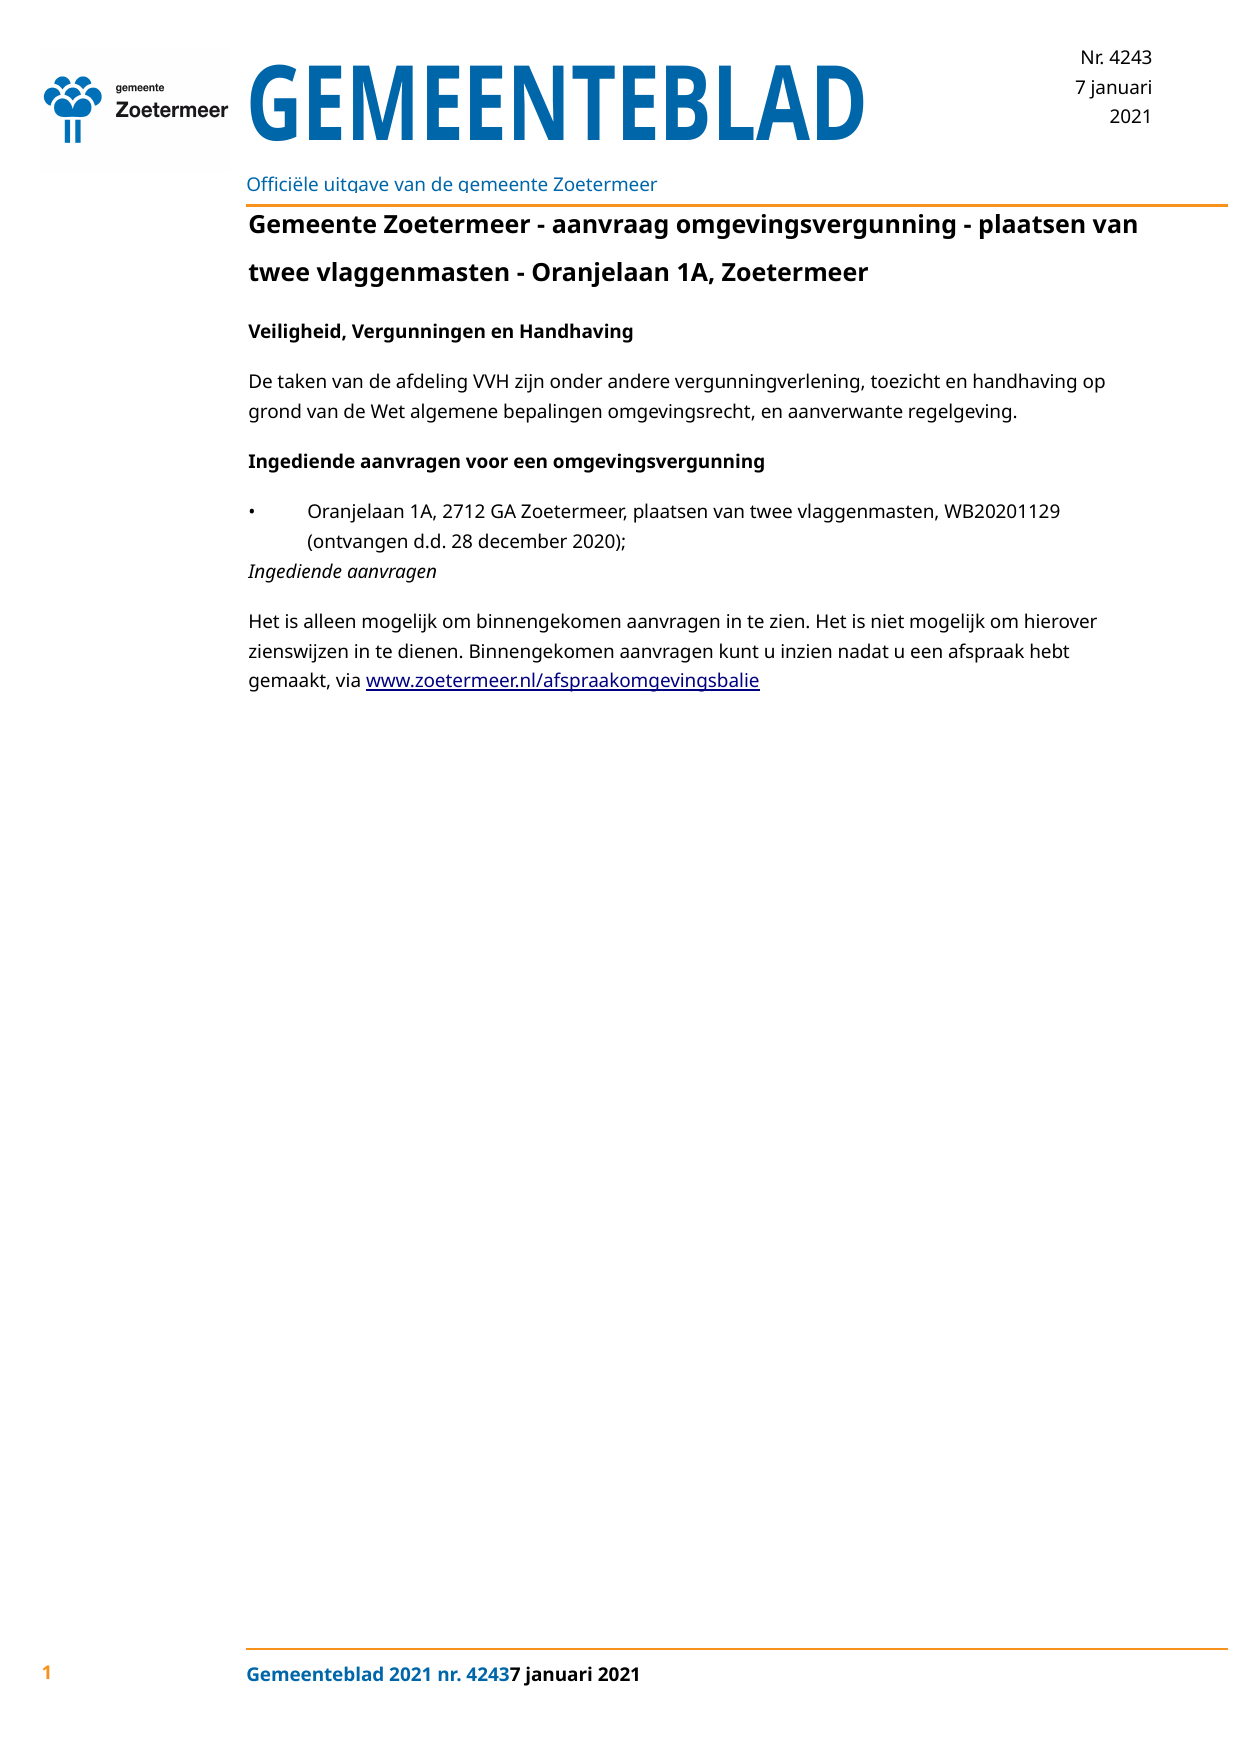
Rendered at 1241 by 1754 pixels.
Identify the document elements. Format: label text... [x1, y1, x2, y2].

text Gemeente Zoetermeer - aanvraag omgevingsvergunning - plaatsen van twee vlaggenmasten - Oranjelaan 1A, Zoetermeer [248, 207, 1152, 288]
list Oranjelaan 1A, 2712 GA Zoetermeer, plaatsen van twee vlaggenmasten, WB20201129 (ontvangen d.d. 28 december 2020); [248, 499, 1152, 554]
text De taken van de afdeling VVH zijn onder andere vergunningverlening, toezicht en handhaving op grond van de Wet algemene bepalingen omgevingsrecht, en aanverwante regelgeving. [248, 368, 1152, 424]
picture [41, 47, 231, 172]
text Ingediende aanvragen [248, 558, 1152, 584]
text Veiligheid, Vergunningen en Handhaving [248, 318, 1152, 344]
text Het is alleen mogelijk om binnengekomen aanvragen in te zien. Het is niet mogelijk om hierover zienswijzen in te dienen. Binnengekomen aanvragen kunt u inzien nadat u een afspraak hebt gemaakt, via www.zoetermeer.nl/afspraakomgevingsbalie [248, 608, 1152, 693]
text Ingediende aanvragen voor een omgevingsvergunning [248, 448, 1152, 474]
